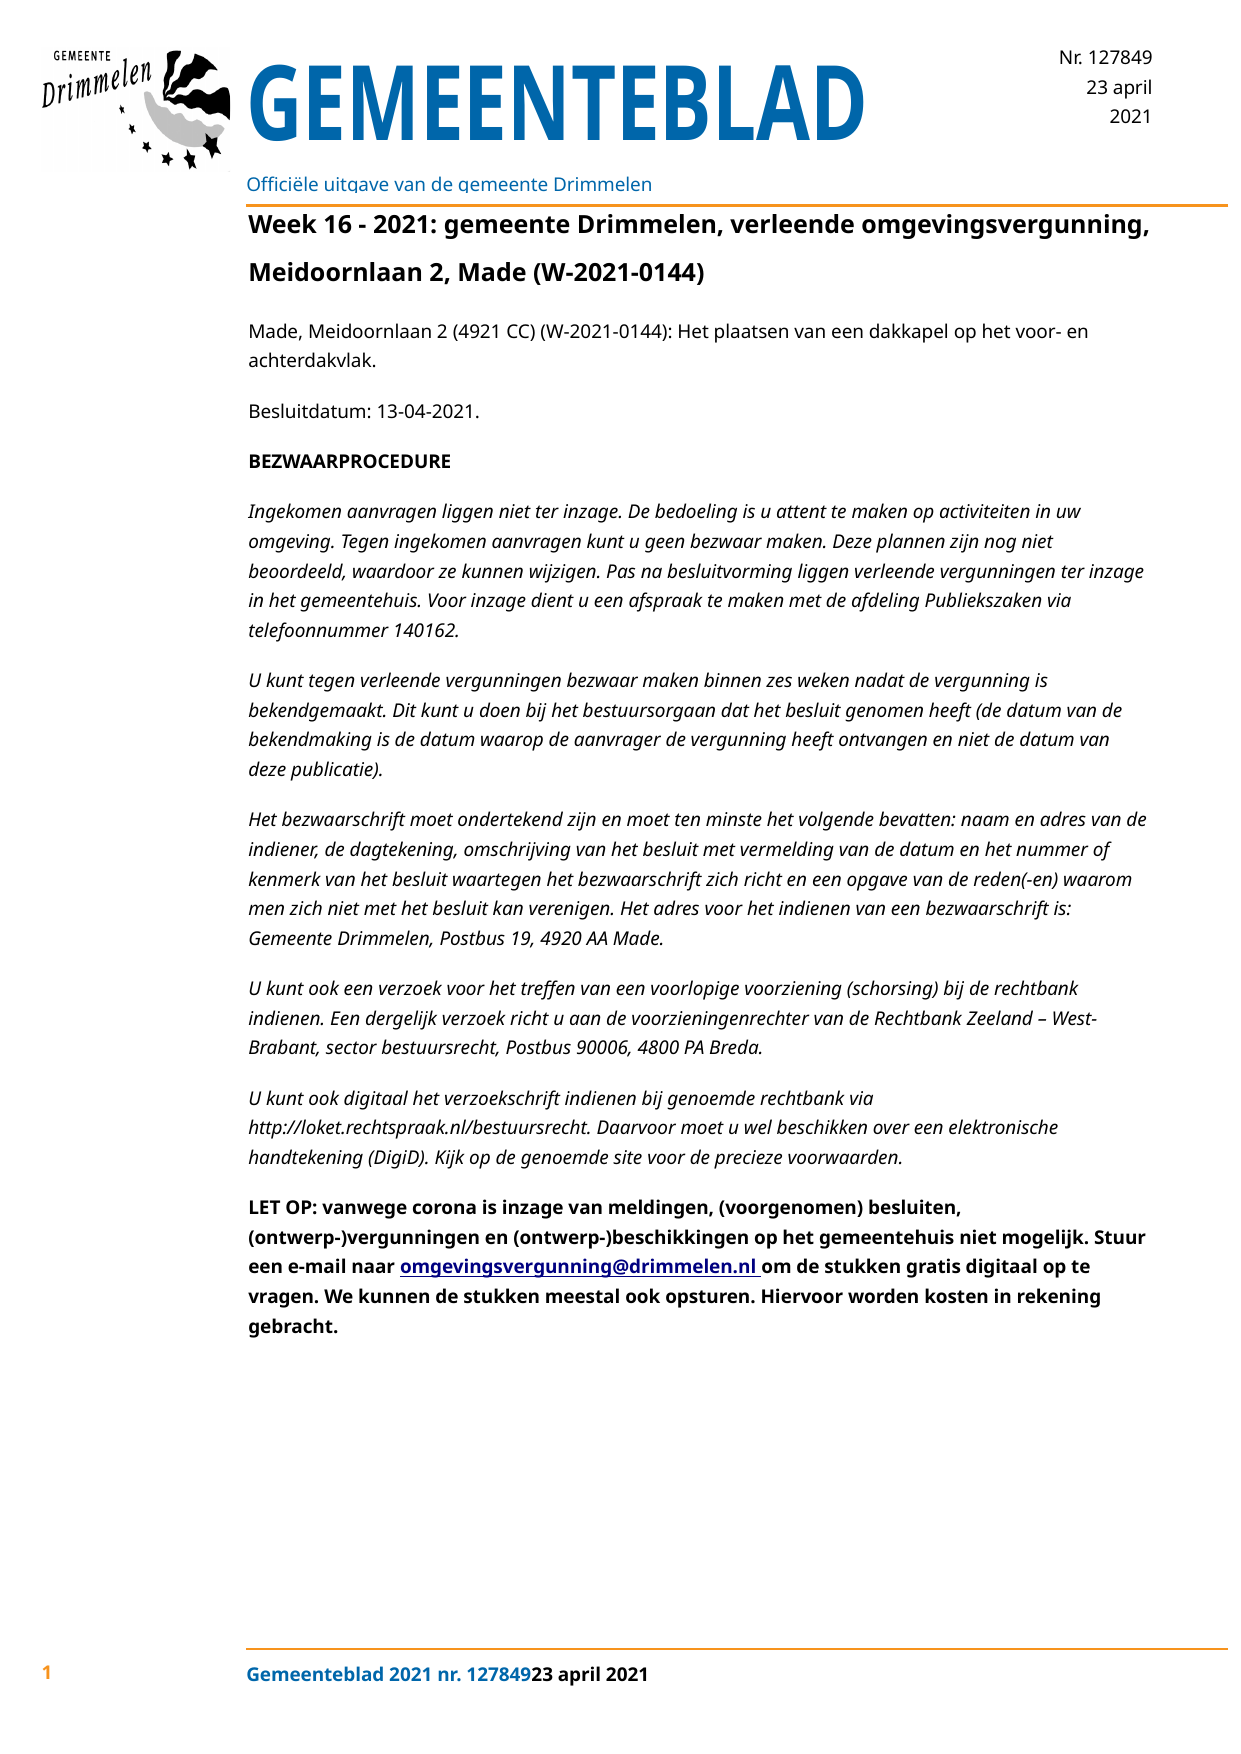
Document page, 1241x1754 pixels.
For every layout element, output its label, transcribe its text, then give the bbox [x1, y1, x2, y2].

text Het bezwaarschrift moet ondertekend zijn en moet ten minste het volgende bevatten: naam en adres van de indiener, de dagtekening, omschrijving van het besluit met vermelding van de datum en het nummer of kenmerk van het besluit waartegen het bezwaarschrift zich richt en een opgave van de reden(-en) waarom men zich niet met het besluit kan verenigen. Het adres voor het indienen van een bezwaarschrift is: Gemeente Drimmelen, Postbus 19, 4920 AA Made. [248, 807, 1152, 951]
text U kunt ook digitaal het verzoekschrift indienen bij genoemde rechtbank via http://loket.rechtspraak.nl/bestuursrecht. Daarvoor moet u wel beschikken over een elektronische handtekening (DigiD). Kijk op de genoemde site voor de precieze voorwaarden. [248, 1085, 1152, 1170]
text Besluitdatum: 13-04-2021. [248, 398, 1152, 424]
text LET OP: vanwege corona is inzage van meldingen, (voorgenomen) besluiten, (ontwerp-)vergunningen en (ontwerp-)beschikkingen op het gemeentehuis niet mogelijk. Stuur een e-mail naar omgevingsvergunning@drimmelen.nl om de stukken gratis digitaal op te vragen. We kunnen de stukken meestal ook opsturen. Hiervoor worden kosten in rekening gebracht. [248, 1194, 1152, 1339]
text Ingekomen aanvragen liggen niet ter inzage. De bedoeling is u attent te maken op activiteiten in uw omgeving. Tegen ingekomen aanvragen kunt u geen bezwaar maken. Deze plannen zijn nog niet beoordeeld, waardoor ze kunnen wijzigen. Pas na besluitvorming liggen verleende vergunningen ter inzage in het gemeentehuis. Voor inzage dient u een afspraak te maken met de afdeling Publiekszaken via telefoonnummer 140162. [248, 499, 1152, 643]
text U kunt ook een verzoek voor het treffen van een voorlopige voorziening (schorsing) bij de rechtbank indienen. Een dergelijk verzoek richt u aan de voorzieningenrechter van de Rechtbank Zeeland – West-Brabant, sector bestuursrecht, Postbus 90006, 4800 PA Breda. [248, 975, 1152, 1060]
text BEZWAARPROCEDURE [248, 448, 1152, 474]
picture [41, 47, 231, 172]
text Week 16 - 2021: gemeente Drimmelen, verleende omgevingsvergunning, Meidoornlaan 2, Made (W-2021-0144) [248, 207, 1152, 288]
text U kunt tegen verleende vergunningen bezwaar maken binnen zes weken nadat de vergunning is bekendgemaakt. Dit kunt u doen bij het bestuursorgaan dat het besluit genomen heeft (de datum van de bekendmaking is de datum waarop de aanvrager de vergunning heeft ontvangen en niet de datum van deze publicatie). [248, 667, 1152, 782]
text Made, Meidoornlaan 2 (4921 CC) (W-2021-0144): Het plaatsen van een dakkapel op het voor- en achterdakvlak. [248, 318, 1152, 373]
